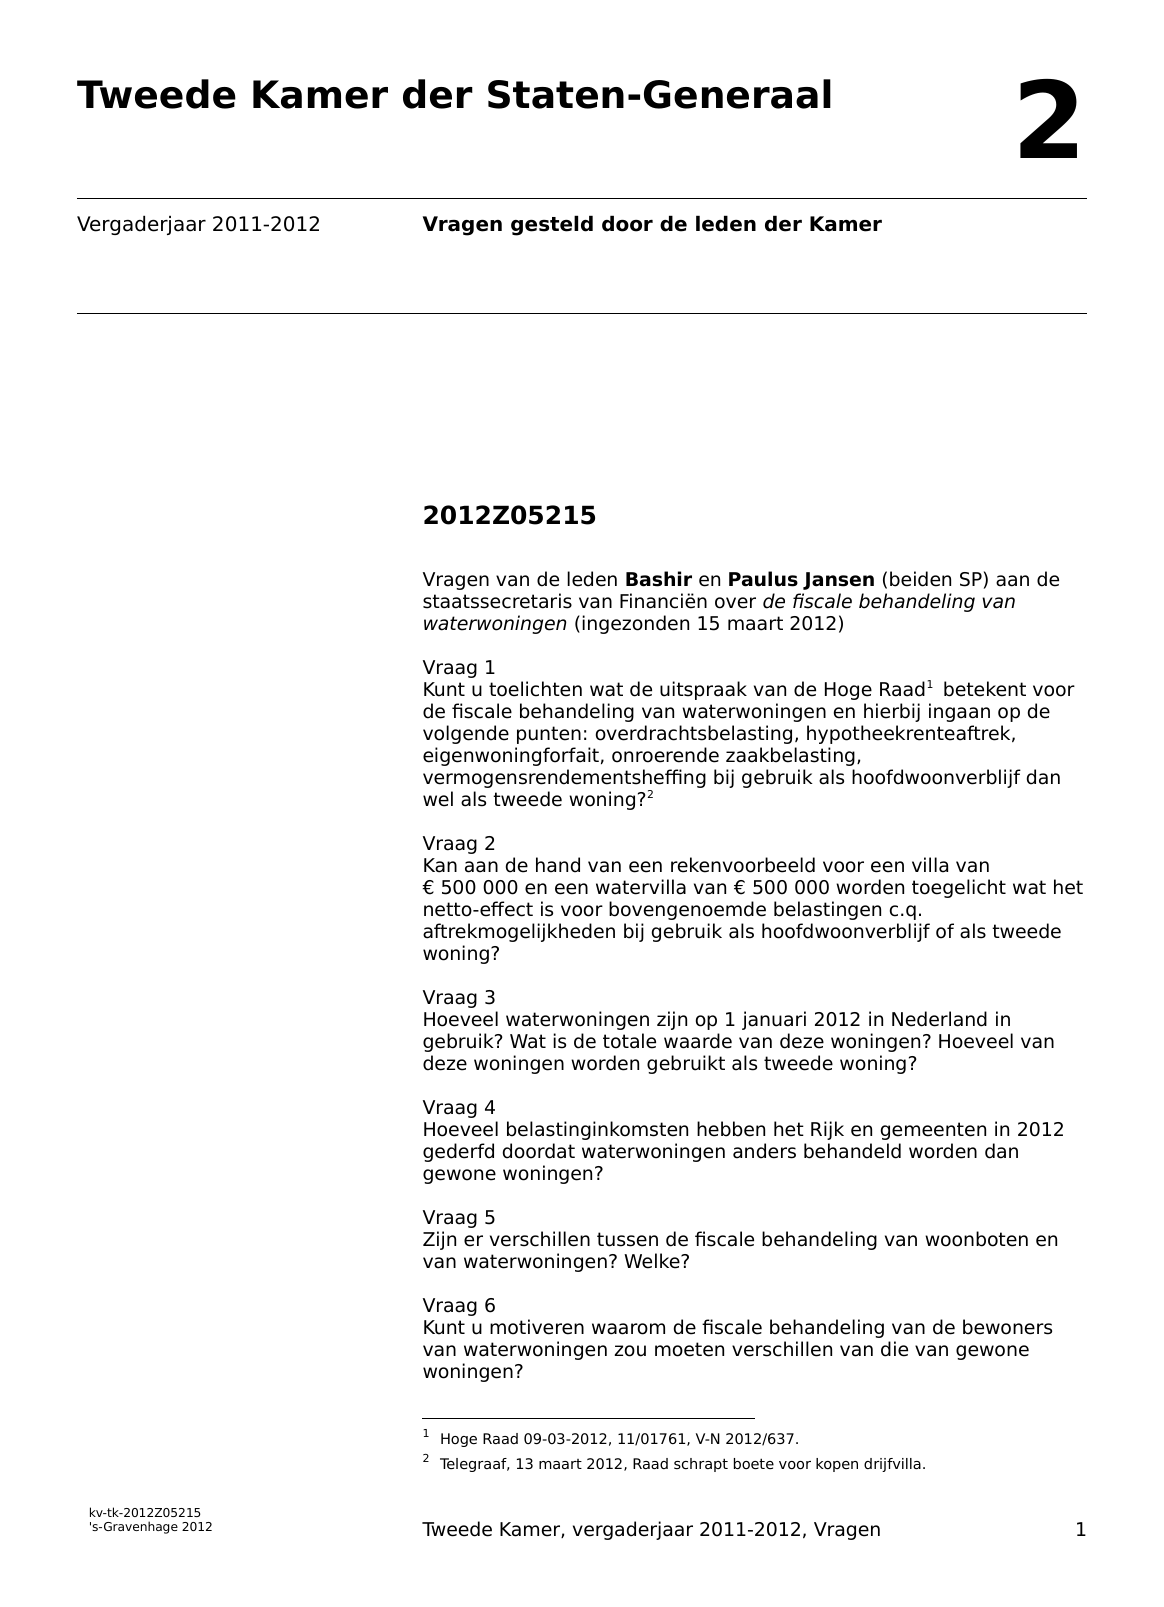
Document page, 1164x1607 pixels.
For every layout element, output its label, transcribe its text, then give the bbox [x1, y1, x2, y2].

text Vraag 3 [422, 987, 1087, 1009]
text Kan aan de hand van een rekenvoorbeeld voor een villa van € 500 000 en een watervilla van € 500 000 worden toegelicht wat het netto-effect is voor bovengenoemde belastingen c.q. aftrekmogelijkheden bij gebruik als hoofdwoonverblijf of als tweede woning? [422, 855, 1087, 965]
text Vraag 2 [422, 833, 1087, 855]
text kv-tk-2012Z05215 [88, 1506, 323, 1520]
text Telegraaf, 13 maart 2012, Raad schrapt boete voor kopen drijfvilla. [422, 1452, 1087, 1474]
text Hoge Raad 09-03-2012, 11/01761, V-N 2012/637. [422, 1427, 1087, 1449]
text Kunt u motiveren waarom de fiscale behandeling van de bewoners van waterwoningen zou moeten verschillen van die van gewone woningen? [422, 1317, 1087, 1383]
text 's-Gravenhage 2012 [88, 1520, 323, 1534]
text Vraag 5 [422, 1207, 1087, 1229]
table_header 2 [886, 59, 1087, 198]
text Vraag 6 [422, 1295, 1087, 1317]
text Hoeveel waterwoningen zijn op 1 januari 2012 in Nederland in gebruik? Wat is de totale waarde van deze woningen? Hoeveel van deze woningen worden gebruikt als tweede woning? [422, 1009, 1087, 1075]
text Hoeveel belastinginkomsten hebben het Rijk en gemeenten in 2012 gederfd doordat waterwoningen anders behandeld worden dan gewone woningen? [422, 1119, 1087, 1185]
text 2012Z05215 [422, 501, 1087, 531]
table_header Tweede Kamer der Staten-Generaal [77, 59, 886, 198]
text Vragen van de leden Bashir en Paulus Jansen (beiden SP) aan de staatssecretaris van Financiën over de fiscale behandeling van waterwoningen (ingezonden 15 maart 2012) [422, 569, 1087, 635]
table_cell Vergaderjaar 2011-2012 [77, 199, 422, 313]
text Vraag 1 [422, 657, 1087, 679]
table_cell Vragen gesteld door de leden der Kamer [422, 199, 1087, 313]
text Kunt u toelichten wat de uitspraak van de Hoge Raad betekent voor de fiscale behandeling van waterwoningen en hierbij ingaan op de volgende punten: overdrachtsbelasting, hypotheekrenteaftrek, eigenwoningforfait, onroerende zaakbelasting, vermogensrendementsheffing bij gebruik als hoofdwoonverblijf dan wel als tweede woning? [422, 679, 1087, 811]
text Zijn er verschillen tussen de fiscale behandeling van woonboten en van waterwoningen? Welke? [422, 1229, 1087, 1273]
text Vraag 4 [422, 1097, 1087, 1119]
